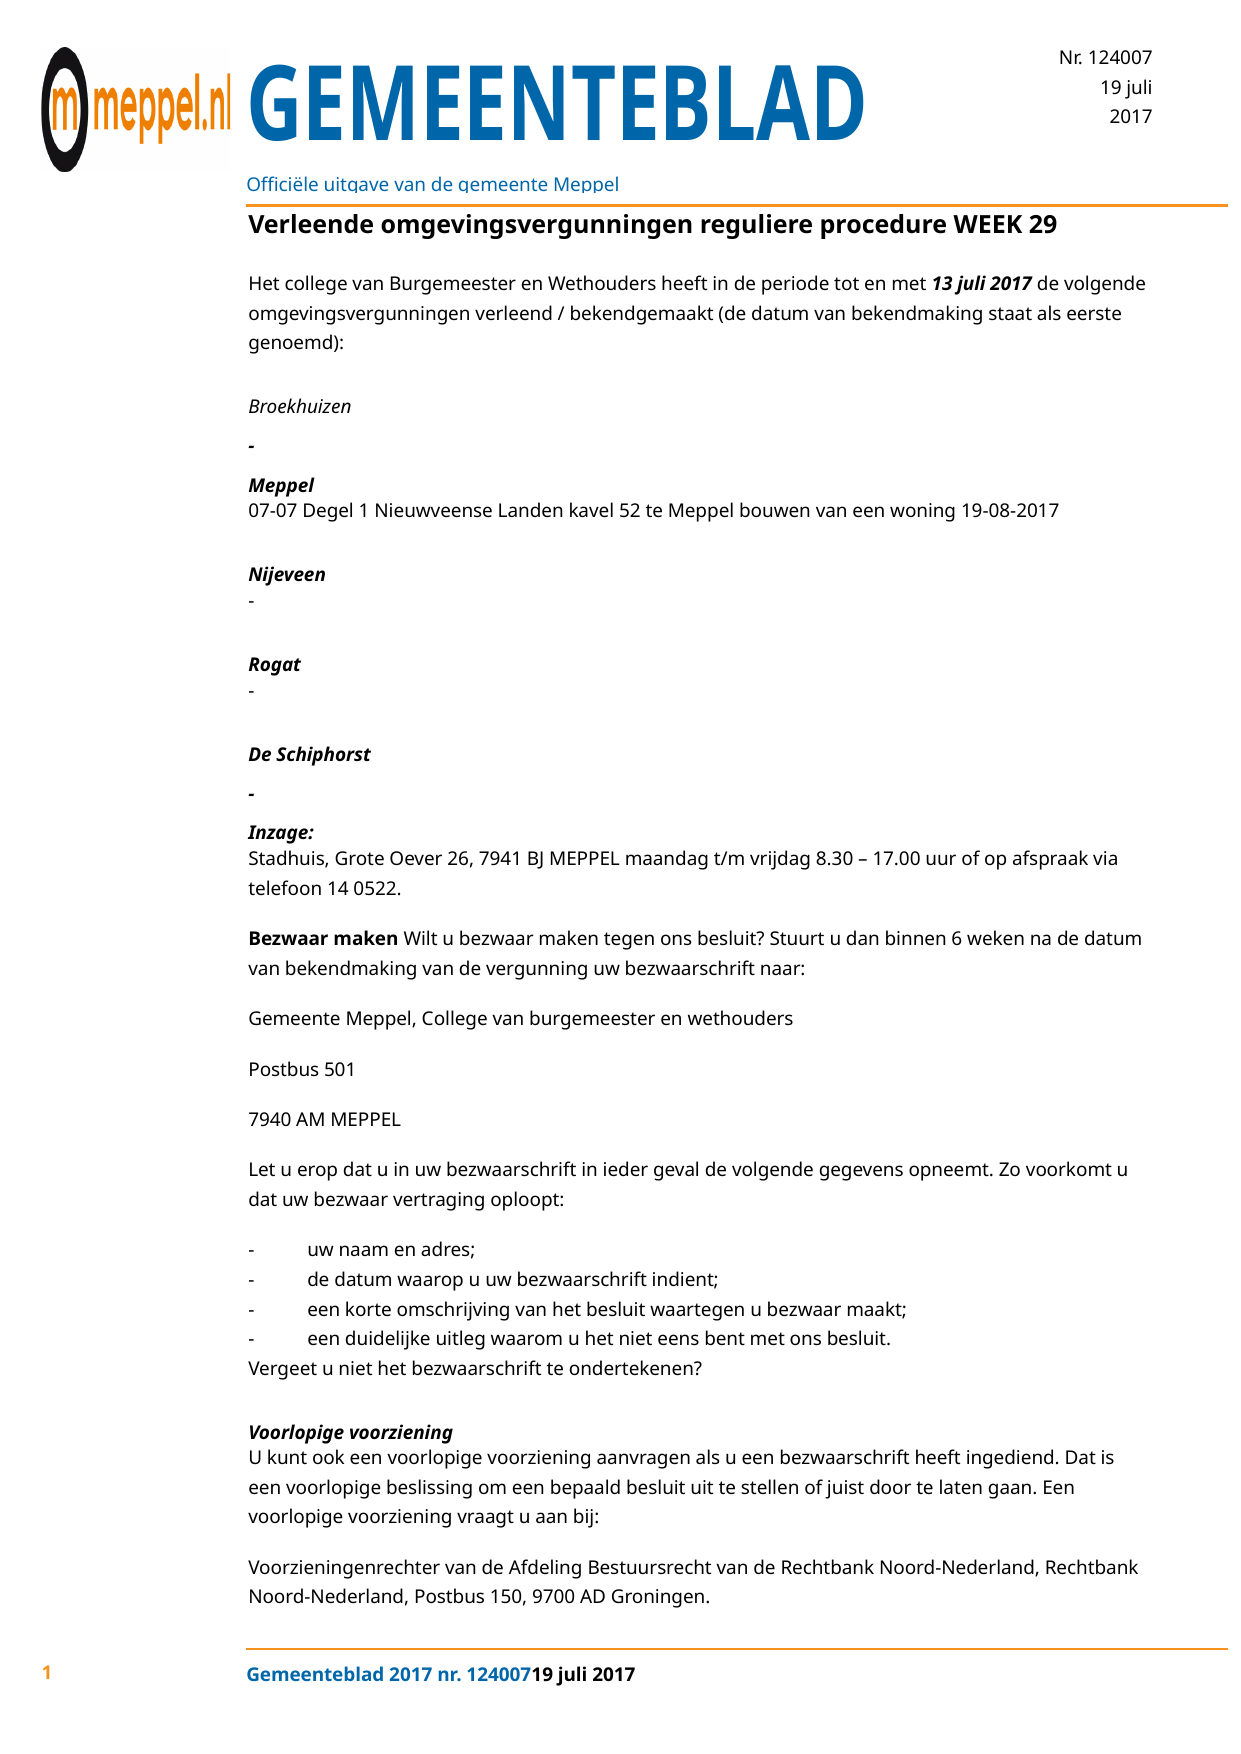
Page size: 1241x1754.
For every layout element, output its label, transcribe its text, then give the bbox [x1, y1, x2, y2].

text U kunt ook een voorlopige voorziening aanvragen als u een bezwaarschrift heeft ingediend. Dat is een voorlopige beslissing om een bepaald besluit uit te stellen of juist door te laten gaan. Een voorlopige voorziening vraagt u aan bij: [248, 1444, 1152, 1529]
text Stadhuis, Grote Oever 26, 7941 BJ MEPPEL maandag t/m vrijdag 8.30 – 17.00 uur of op afspraak via telefoon 14 0522. [248, 845, 1152, 901]
text Gemeente Meppel, College van burgemeester en wethouders [248, 1005, 1152, 1031]
text Voorzieningenrechter van de Afdeling Bestuursrecht van de Rechtbank Noord-Nederland, Rechtbank Noord-Nederland, Postbus 150, 9700 AD Groningen. [248, 1554, 1152, 1609]
list uw naam en adres; [248, 1237, 1152, 1262]
text Bezwaar maken Wilt u bezwaar maken tegen ons besluit? Stuurt u dan binnen 6 weken na de datum van bekendmaking van de vergunning uw bezwaarschrift naar: [248, 925, 1152, 981]
text - [248, 433, 1152, 458]
text De Schiphorst [248, 741, 1152, 767]
text Inzage: [248, 819, 1152, 845]
picture [41, 47, 231, 172]
list de datum waarop u uw bezwaarschrift indient; [248, 1266, 1152, 1292]
text Rogat [248, 651, 1152, 677]
text - [248, 780, 1152, 806]
text Nijeveen [248, 562, 1152, 587]
text Broekhuizen [248, 393, 1152, 419]
text Verleende omgevingsvergunningen reguliere procedure WEEK 29 [248, 207, 1152, 241]
text 07-07 Degel 1 Nieuwveense Landen kavel 52 te Meppel bouwen van een woning 19-08-2017 [248, 498, 1152, 523]
list een korte omschrijving van het besluit waartegen u bezwaar maakt; [248, 1296, 1152, 1321]
text Het college van Burgemeester en Wethouders heeft in de periode tot en met 13 juli 2017 de volgende omgevingsvergunningen verleend / bekendgemaakt (de datum van bekendmaking staat als eerste genoemd): [248, 270, 1152, 355]
text Meppel [248, 472, 1152, 498]
text - [248, 677, 1152, 703]
text 7940 AM MEPPEL [248, 1106, 1152, 1132]
text Let u erop dat u in uw bezwaarschrift in ieder geval de volgende gegevens opneemt. Zo voorkomt u dat uw bezwaar vertraging oploopt: [248, 1157, 1152, 1212]
text Vergeet u niet het bezwaarschrift te ondertekenen? [248, 1355, 1152, 1381]
list een duidelijke uitleg waarom u het niet eens bent met ons besluit. [248, 1325, 1152, 1351]
text Voorlopige voorziening [248, 1419, 1152, 1444]
text Postbus 501 [248, 1056, 1152, 1081]
text - [248, 587, 1152, 613]
